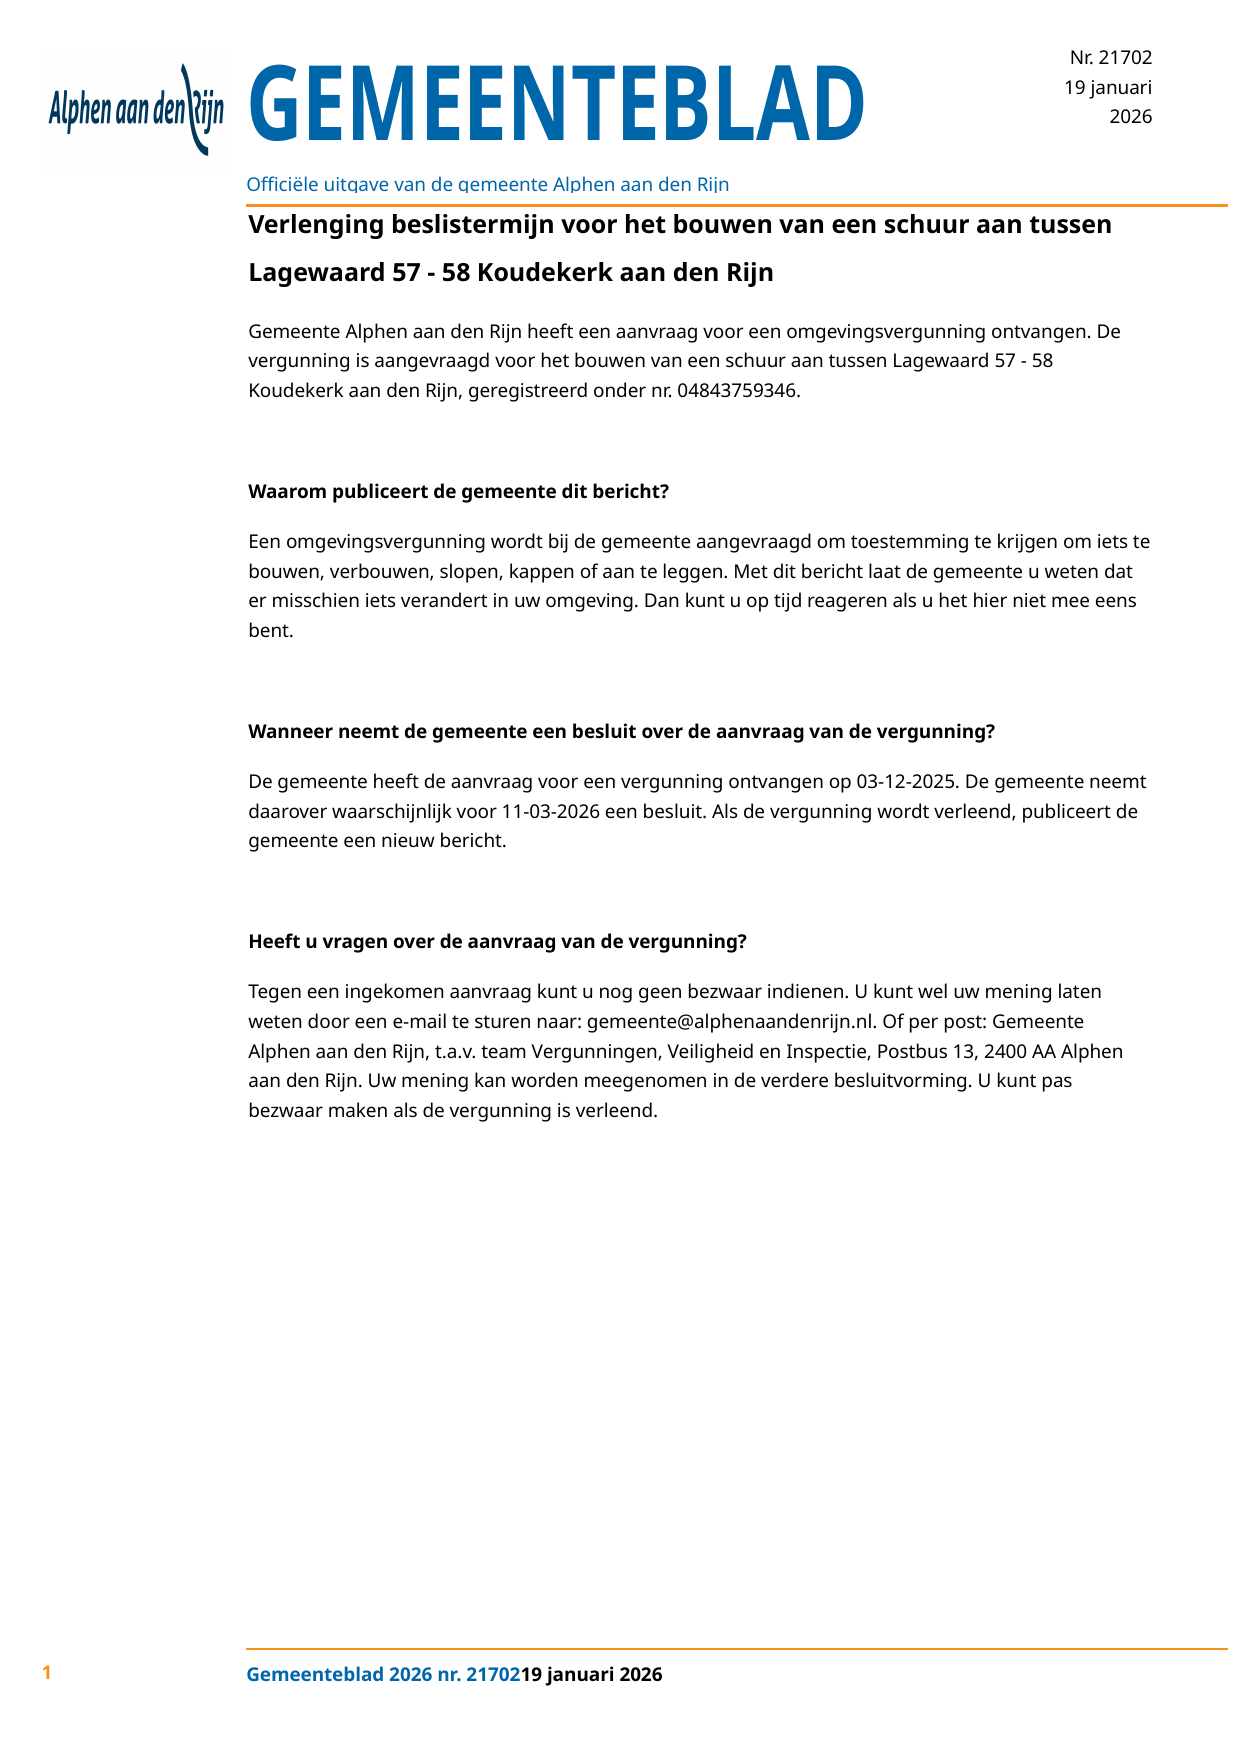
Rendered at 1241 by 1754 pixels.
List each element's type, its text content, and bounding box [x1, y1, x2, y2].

text Gemeente Alphen aan den Rijn heeft een aanvraag voor een omgevingsvergunning ontvangen. De vergunning is aangevraagd voor het bouwen van een schuur aan tussen Lagewaard 57 - 58 Koudekerk aan den Rijn, geregistreerd onder nr. 04843759346. [248, 318, 1152, 403]
text Verlenging beslistermijn voor het bouwen van een schuur aan tussen Lagewaard 57 - 58 Koudekerk aan den Rijn [248, 207, 1152, 288]
text Tegen een ingekomen aanvraag kunt u nog geen bezwaar indienen. U kunt wel uw mening laten weten door een e-mail te sturen naar: gemeente@alphenaandenrijn.nl. Of per post: Gemeente Alphen aan den Rijn, t.a.v. team Vergunningen, Veiligheid en Inspectie, Postbus 13, 2400 AA Alphen aan den Rijn. Uw mening kan worden meegenomen in de verdere besluitvorming. U kunt pas bezwaar maken als de vergunning is verleend. [248, 979, 1152, 1123]
text Heeft u vragen over de aanvraag van de vergunning? [248, 928, 1152, 954]
text Waarom publiceert de gemeente dit bericht? [248, 478, 1152, 504]
text De gemeente heeft de aanvraag voor een vergunning ontvangen op 03-12-2025. De gemeente neemt daarover waarschijnlijk voor 11-03-2026 een besluit. Als de vergunning wordt verleend, publiceert de gemeente een nieuw bericht. [248, 768, 1152, 853]
text Een omgevingsvergunning wordt bij de gemeente aangevraagd om toestemming te krijgen om iets te bouwen, verbouwen, slopen, kappen of aan te leggen. Met dit bericht laat de gemeente u weten dat er misschien iets verandert in uw omgeving. Dan kunt u op tijd reageren als u het hier niet mee eens bent. [248, 528, 1152, 643]
text Wanneer neemt de gemeente een besluit over de aanvraag van de vergunning? [248, 718, 1152, 744]
picture [41, 47, 231, 172]
